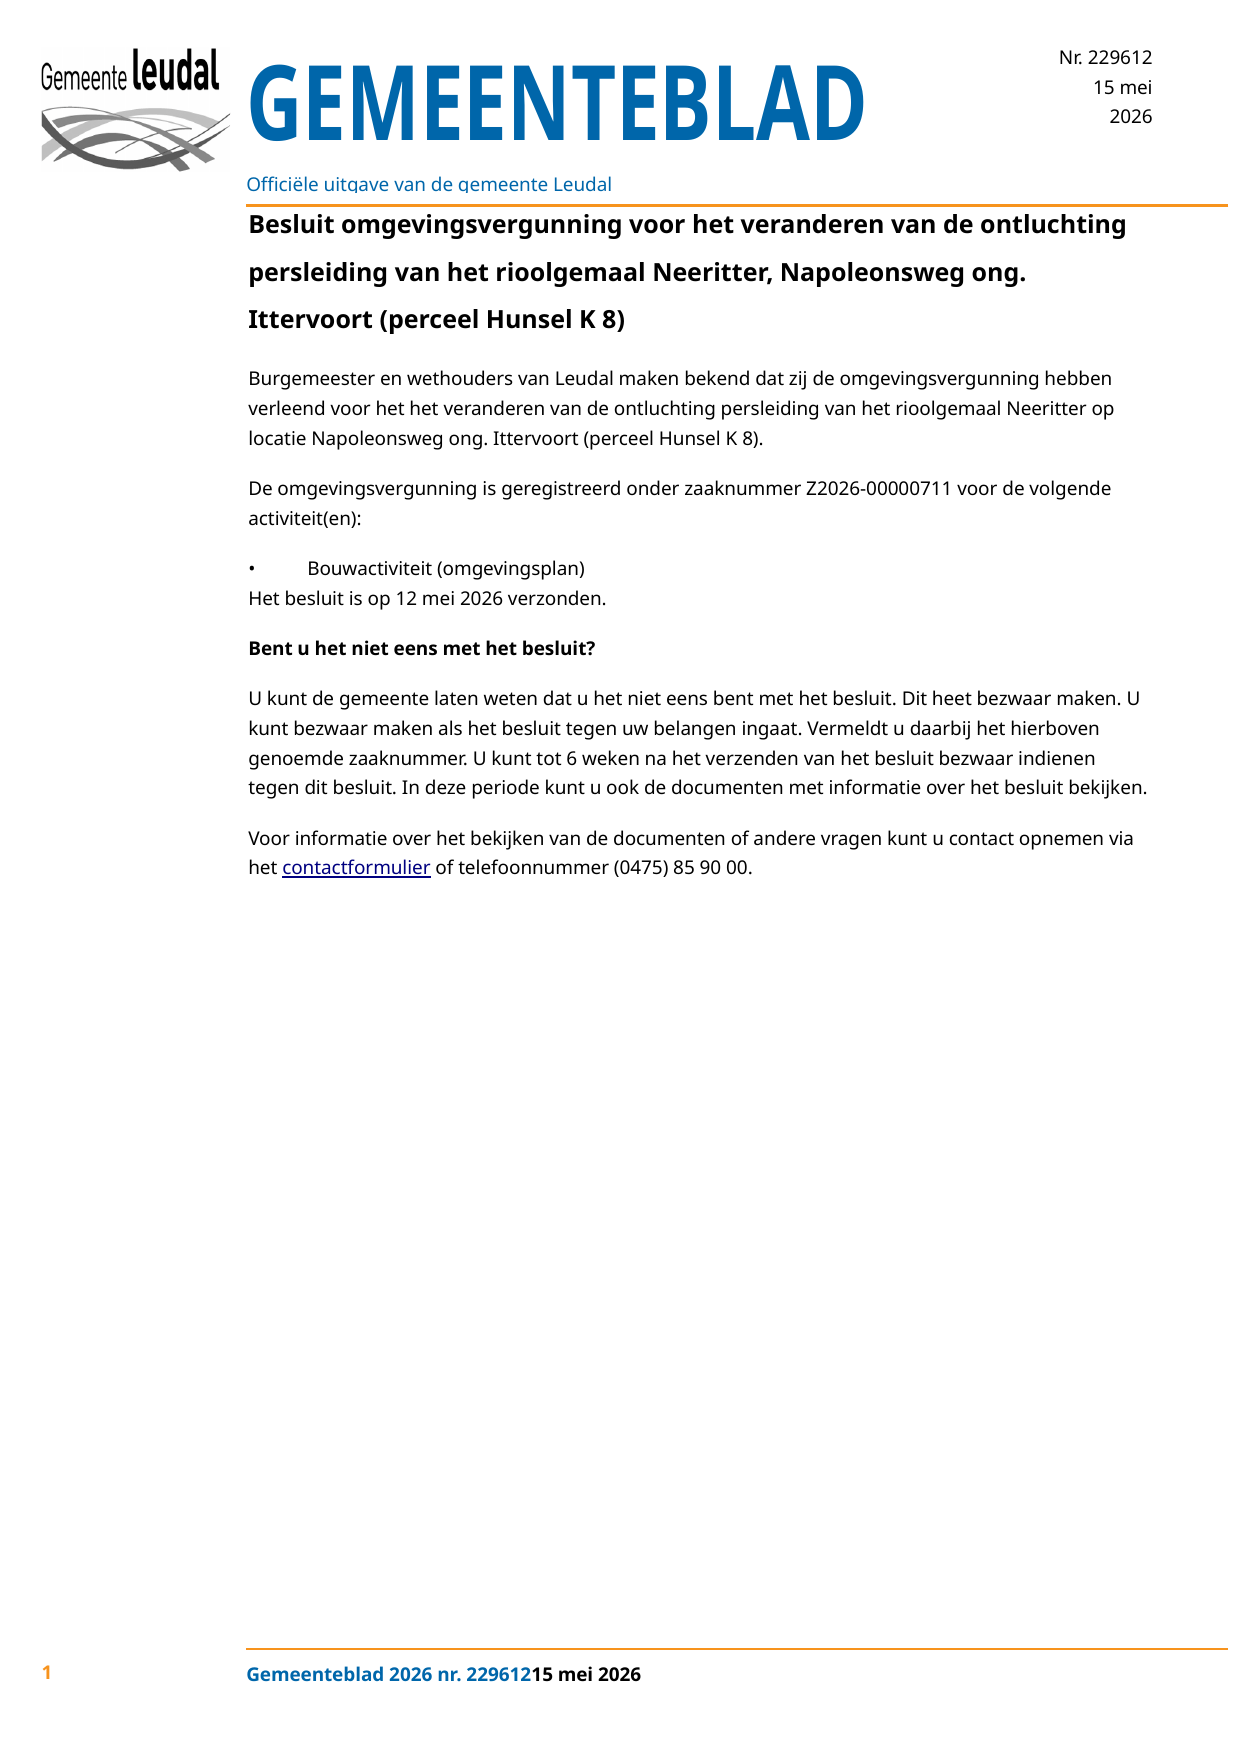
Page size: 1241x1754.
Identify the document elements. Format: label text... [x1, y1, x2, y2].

text Bent u het niet eens met het besluit? [248, 635, 1152, 661]
text Burgemeester en wethouders van Leudal maken bekend dat zij de omgevingsvergunning hebben verleend voor het het veranderen van de ontluchting persleiding van het rioolgemaal Neeritter op locatie Napoleonsweg ong. Ittervoort (perceel Hunsel K 8). [248, 366, 1152, 450]
text Het besluit is op 12 mei 2026 verzonden. [248, 585, 1152, 610]
picture [41, 47, 231, 172]
text U kunt de gemeente laten weten dat u het niet eens bent met het besluit. Dit heet bezwaar maken. U kunt bezwaar maken als het besluit tegen uw belangen ingaat. Vermeldt u daarbij het hierboven genoemde zaaknummer. U kunt tot 6 weken na het verzenden van het besluit bezwaar indienen tegen dit besluit. In deze periode kunt u ook de documenten met informatie over het besluit bekijken. [248, 686, 1152, 800]
list Bouwactiviteit (omgevingsplan) [248, 555, 1152, 581]
text Voor informatie over het bekijken van de documenten of andere vragen kunt u contact opnemen via het contactformulier of telefoonnummer (0475) 85 90 00. [248, 825, 1152, 880]
text Besluit omgevingsvergunning voor het veranderen van de ontluchting persleiding van het rioolgemaal Neeritter, Napoleonsweg ong. Ittervoort (perceel Hunsel K 8) [248, 207, 1152, 336]
text De omgevingsvergunning is geregistreerd onder zaaknummer Z2026-00000711 voor de volgende activiteit(en): [248, 475, 1152, 530]
